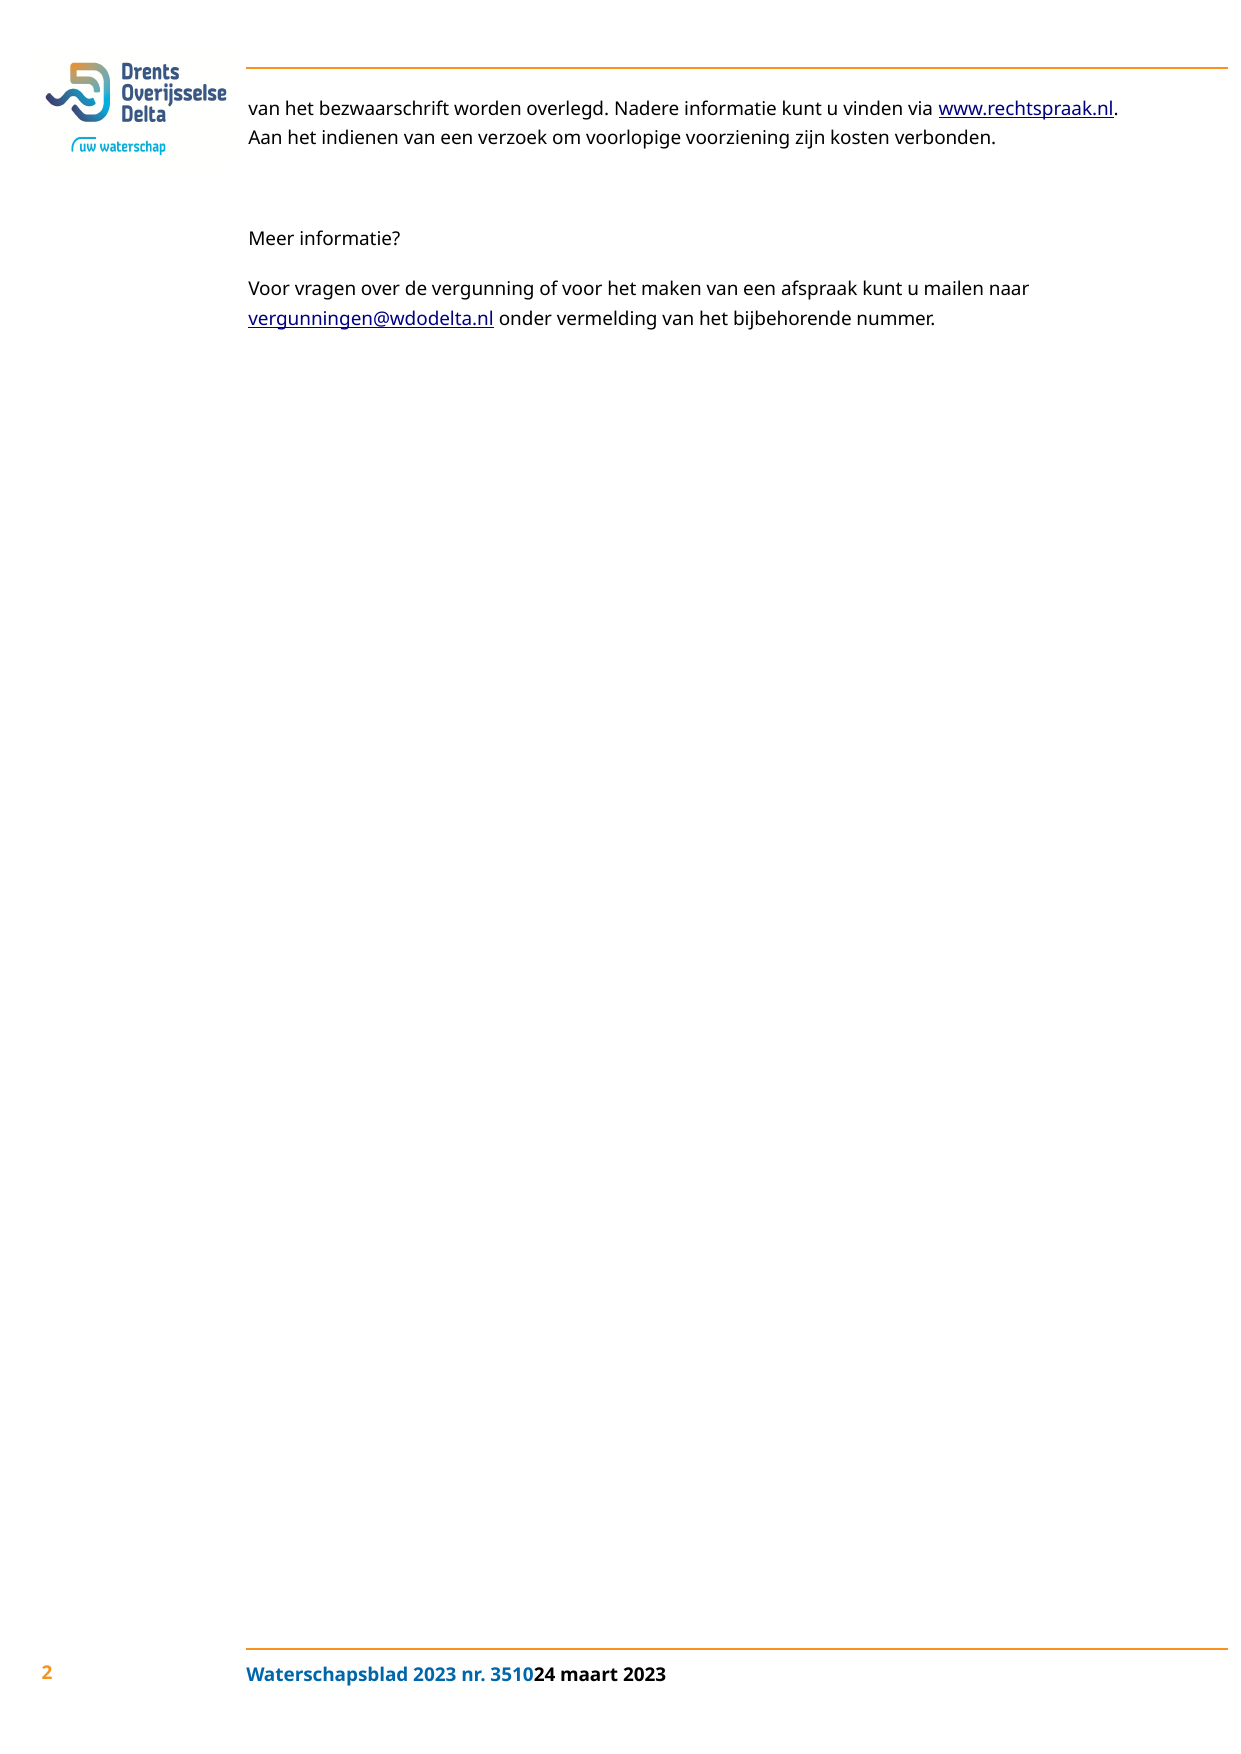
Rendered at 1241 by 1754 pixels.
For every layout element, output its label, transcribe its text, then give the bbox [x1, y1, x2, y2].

text Meer informatie? [248, 225, 1152, 251]
text van het bezwaarschrift worden overlegd. Nadere informatie kunt u vinden via www.rechtspraak.nl. Aan het indienen van een verzoek om voorlopige voorziening zijn kosten verbonden. [248, 95, 1152, 150]
text Voor vragen over de vergunning of voor het maken van een afspraak kunt u mailen naar vergunningen@wdodelta.nl onder vermelding van het bijbehorende nummer. [248, 276, 1152, 331]
picture [41, 47, 231, 172]
